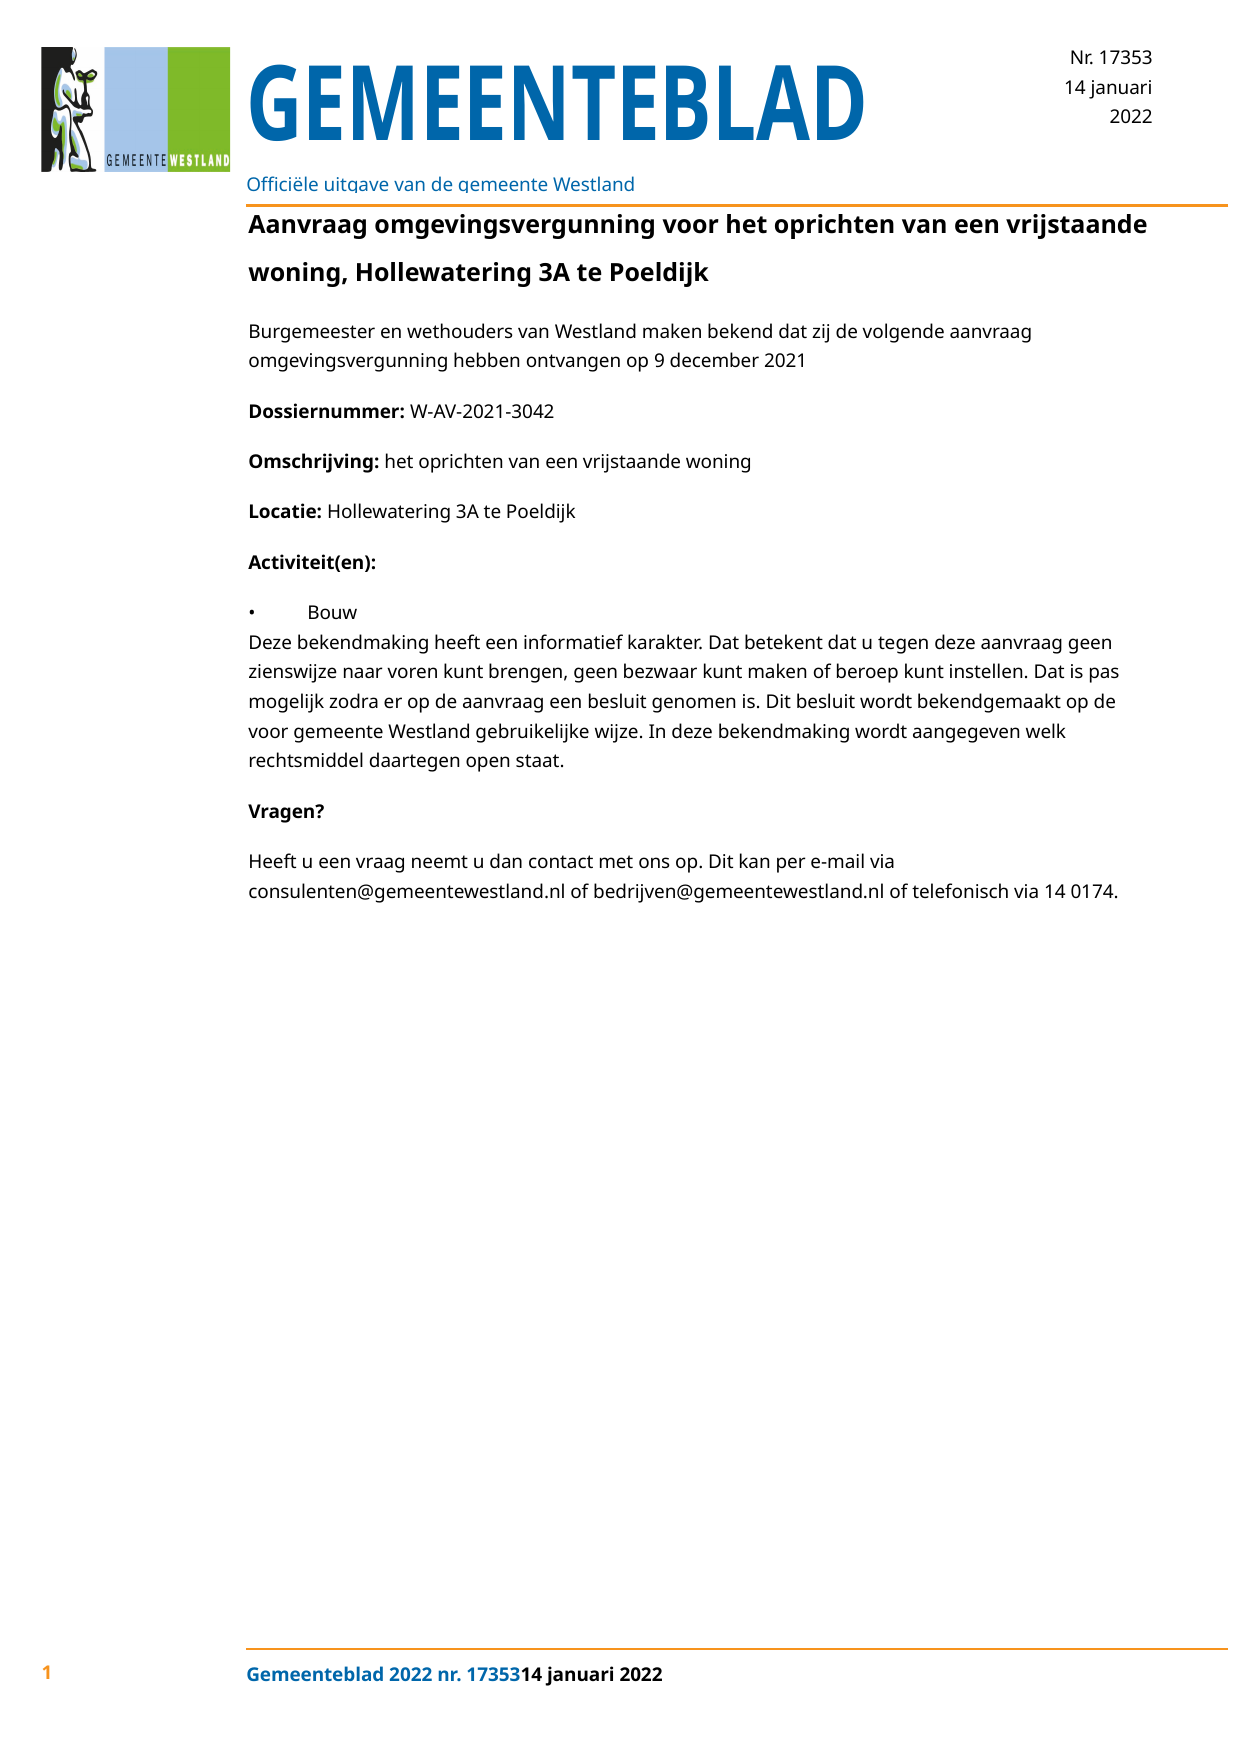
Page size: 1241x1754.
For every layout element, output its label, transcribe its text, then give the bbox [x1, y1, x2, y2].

picture [41, 47, 231, 172]
text Locatie: Hollewatering 3A te Poeldijk [248, 499, 1152, 524]
text Vragen? [248, 798, 1152, 824]
text Heeft u een vraag neemt u dan contact met ons op. Dit kan per e-mail via consulenten@gemeentewestland.nl of bedrijven@gemeentewestland.nl of telefonisch via 14 0174. [248, 848, 1152, 904]
list Bouw [248, 599, 1152, 625]
text Burgemeester en wethouders van Westland maken bekend dat zij de volgende aanvraag omgevingsvergunning hebben ontvangen op 9 december 2021 [248, 318, 1152, 373]
text Deze bekendmaking heeft een informatief karakter. Dat betekent dat u tegen deze aanvraag geen zienswijze naar voren kunt brengen, geen bezwaar kunt maken of beroep kunt instellen. Dat is pas mogelijk zodra er op de aanvraag een besluit genomen is. Dit besluit wordt bekendgemaakt op de voor gemeente Westland gebruikelijke wijze. In deze bekendmaking wordt aangegeven welk rechtsmiddel daartegen open staat. [248, 629, 1152, 773]
text Dossiernummer: W-AV-2021-3042 [248, 398, 1152, 424]
text Omschrijving: het oprichten van een vrijstaande woning [248, 448, 1152, 474]
text Aanvraag omgevingsvergunning voor het oprichten van een vrijstaande woning, Hollewatering 3A te Poeldijk [248, 207, 1152, 288]
text Activiteit(en): [248, 549, 1152, 575]
